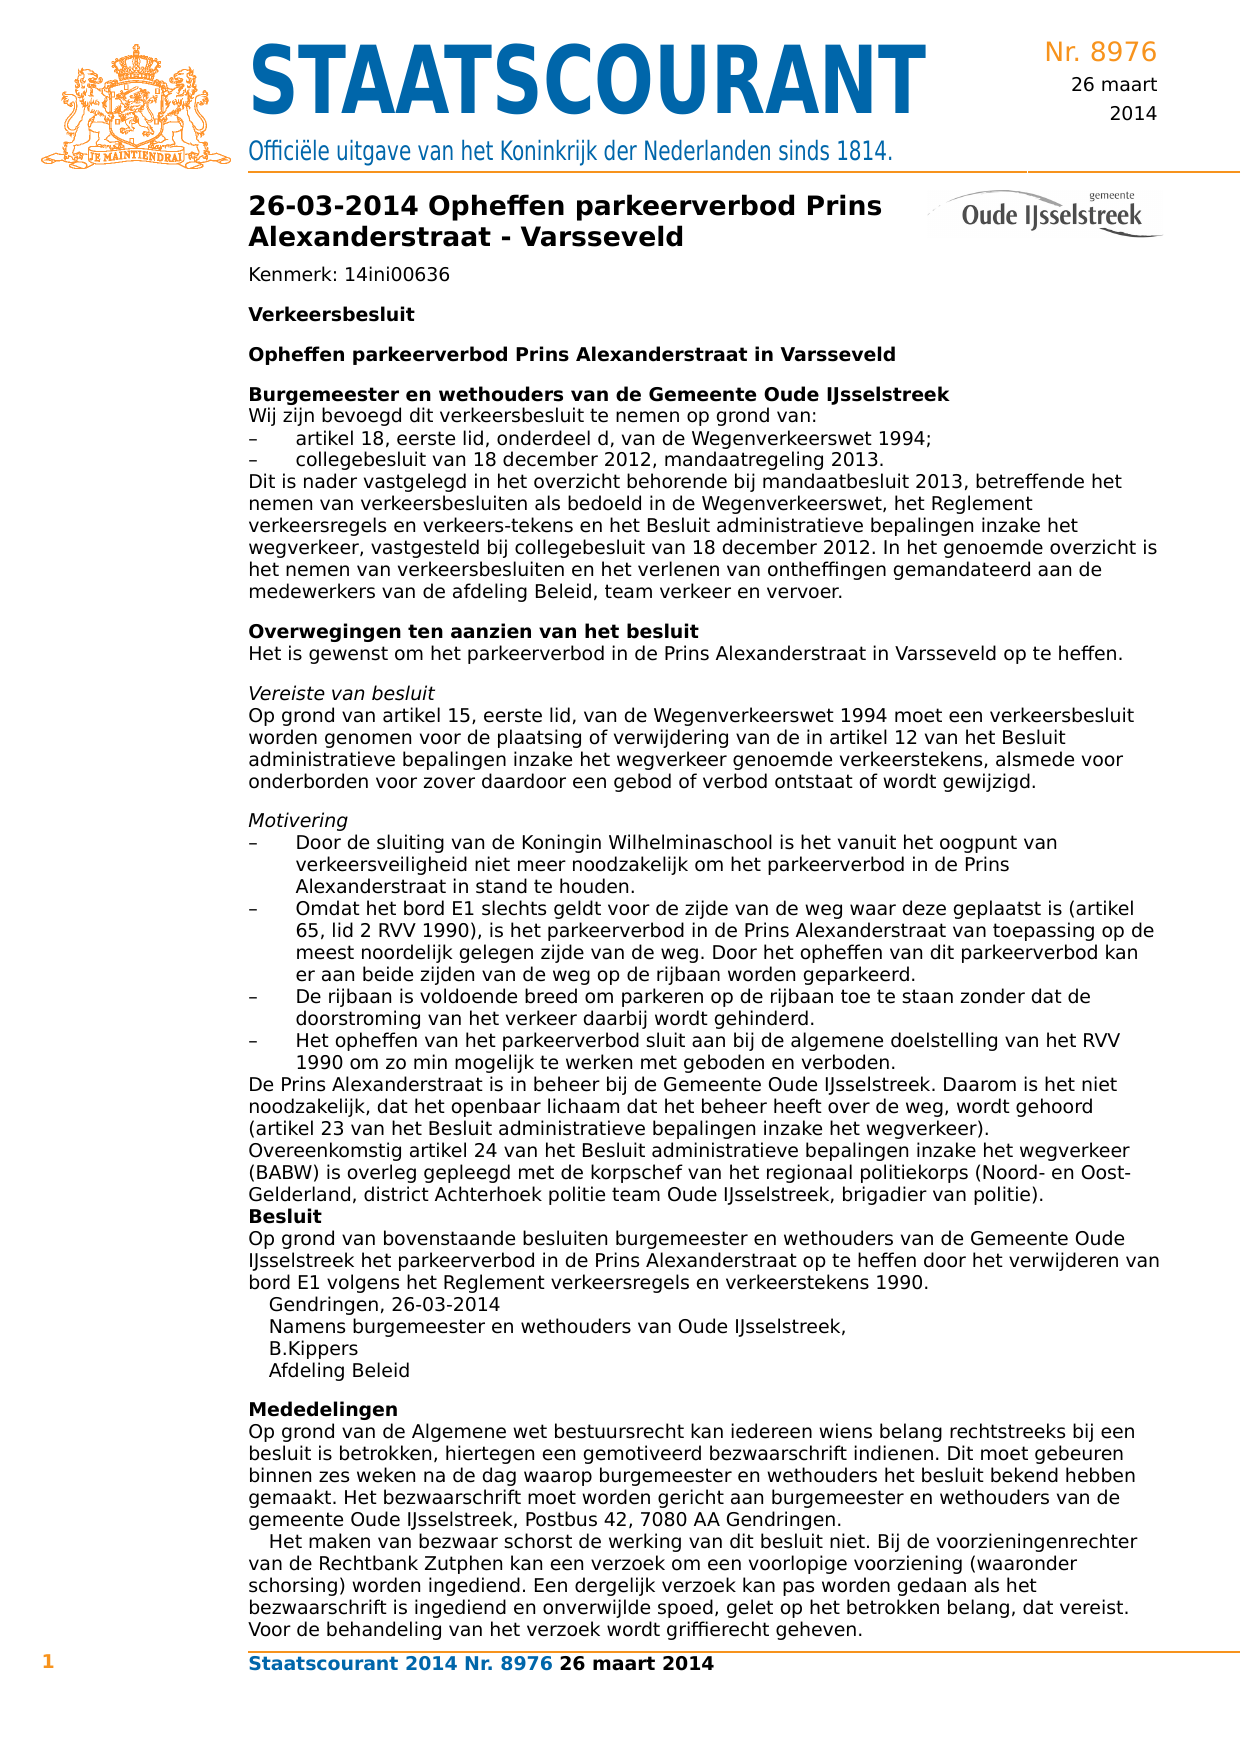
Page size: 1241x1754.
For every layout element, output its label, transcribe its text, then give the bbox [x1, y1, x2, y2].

text Kenmerk: 14ini00636 [248, 264, 1163, 286]
text Op grond van de Algemene wet bestuursrecht kan iedereen wiens belang rechtstreeks bij een besluit is betrokken, hiertegen een gemotiveerd bezwaarschrift indienen. Dit moet gebeuren binnen zes weken na de dag waarop burgemeester en wethouders het besluit bekend hebben gemaakt. Het bezwaarschrift moet worden gericht aan burgemeester en wethouders van de gemeente Oude IJsselstreek, Postbus 42, 7080 AA Gendringen. [248, 1421, 1163, 1531]
list Door de sluiting van de Koningin Wilhelminaschool is het vanuit het oogpunt van verkeersveiligheid niet meer noodzakelijk om het parkeerverbod in de Prins Alexanderstraat in stand te houden. [248, 832, 1163, 898]
subtitle 26-03-2014 Opheffen parkeerverbod Prins Alexanderstraat - Varsseveld [248, 191, 1163, 253]
text Op grond van bovenstaande besluiten burgemeester en wethouders van de Gemeente Oude IJsselstreek het parkeerverbod in de Prins Alexanderstraat op te heffen door het verwijderen van bord E1 volgens het Reglement verkeersregels en verkeerstekens 1990. [248, 1228, 1163, 1294]
text Gendringen, 26-03-2014 [248, 1294, 1163, 1316]
text Besluit [248, 1206, 1163, 1228]
text Wij zijn bevoegd dit verkeersbesluit te nemen op grond van: [248, 405, 1163, 427]
text Het is gewenst om het parkeerverbod in de Prins Alexanderstraat in Varsseveld op te heffen. [248, 643, 1163, 665]
subtitle Burgemeester en wethouders van de Gemeente Oude IJsselstreek [248, 383, 1163, 405]
text Afdeling Beleid [248, 1360, 1163, 1382]
subtitle Vereiste van besluit [248, 683, 1163, 704]
picture [41, 44, 231, 169]
text B.Kippers [248, 1338, 1163, 1360]
list collegebesluit van 18 december 2012, mandaatregeling 2013. [248, 449, 1163, 471]
text Dit is nader vastgelegd in het overzicht behorende bij mandaatbesluit 2013, betreffende het nemen van verkeersbesluiten als bedoeld in de Wegenverkeerswet, het Reglement verkeersregels en verkeers-tekens en het Besluit administratieve bepalingen inzake het wegverkeer, vastgesteld bij collegebesluit van 18 december 2012. In het genoemde overzicht is het nemen van verkeersbesluiten en het verlenen van ontheffingen gemandateerd aan de medewerkers van de afdeling Beleid, team verkeer en vervoer. [248, 471, 1163, 603]
text Het maken van bezwaar schorst de werking van dit besluit niet. Bij de voorzieningenrechter van de Rechtbank Zutphen kan een verzoek om een voorlopige voorziening (waaronder schorsing) worden ingediend. Een dergelijk verzoek kan pas worden gedaan als het bezwaarschrift is ingediend en onverwijlde spoed, gelet op het betrokken belang, dat vereist. Voor de behandeling van het verzoek wordt griffierecht geheven. [248, 1531, 1163, 1641]
list Omdat het bord E1 slechts geldt voor de zijde van de weg waar deze geplaatst is (artikel 65, lid 2 RVV 1990), is het parkeerverbod in de Prins Alexanderstraat van toepassing op de meest noordelijk gelegen zijde van de weg. Door het opheffen van dit parkeerverbod kan er aan beide zijden van de weg op de rijbaan worden geparkeerd. [248, 898, 1163, 986]
text Namens burgemeester en wethouders van Oude IJsselstreek, [248, 1316, 1163, 1338]
subtitle Motivering [248, 810, 1163, 832]
list artikel 18, eerste lid, onderdeel d, van de Wegenverkeerswet 1994; [248, 427, 1163, 449]
picture [927, 190, 1164, 238]
subtitle Verkeersbesluit [248, 304, 1163, 326]
text Overeenkomstig artikel 24 van het Besluit administratieve bepalingen inzake het wegverkeer (BABW) is overleg gepleegd met de korpschef van het regionaal politiekorps (Noord- en Oost-Gelderland, district Achterhoek politie team Oude IJsselstreek, brigadier van politie). [248, 1140, 1163, 1206]
text De Prins Alexanderstraat is in beheer bij de Gemeente Oude IJsselstreek. Daarom is het niet noodzakelijk, dat het openbaar lichaam dat het beheer heeft over de weg, wordt gehoord (artikel 23 van het Besluit administratieve bepalingen inzake het wegverkeer). [248, 1074, 1163, 1140]
subtitle Mededelingen [248, 1399, 1163, 1421]
subtitle Opheffen parkeerverbod Prins Alexanderstraat in Varsseveld [248, 344, 1163, 366]
text Op grond van artikel 15, eerste lid, van de Wegenverkeerswet 1994 moet een verkeersbesluit worden genomen voor de plaatsing of verwijdering van de in artikel 12 van het Besluit administratieve bepalingen inzake het wegverkeer genoemde verkeerstekens, alsmede voor onderborden voor zover daardoor een gebod of verbod ontstaat of wordt gewijzigd. [248, 704, 1163, 792]
list Het opheffen van het parkeerverbod sluit aan bij de algemene doelstelling van het RVV 1990 om zo min mogelijk te werken met geboden en verboden. [248, 1030, 1163, 1074]
list De rijbaan is voldoende breed om parkeren op de rijbaan toe te staan zonder dat de doorstroming van het verkeer daarbij wordt gehinderd. [248, 986, 1163, 1030]
subtitle Overwegingen ten aanzien van het besluit [248, 621, 1163, 643]
